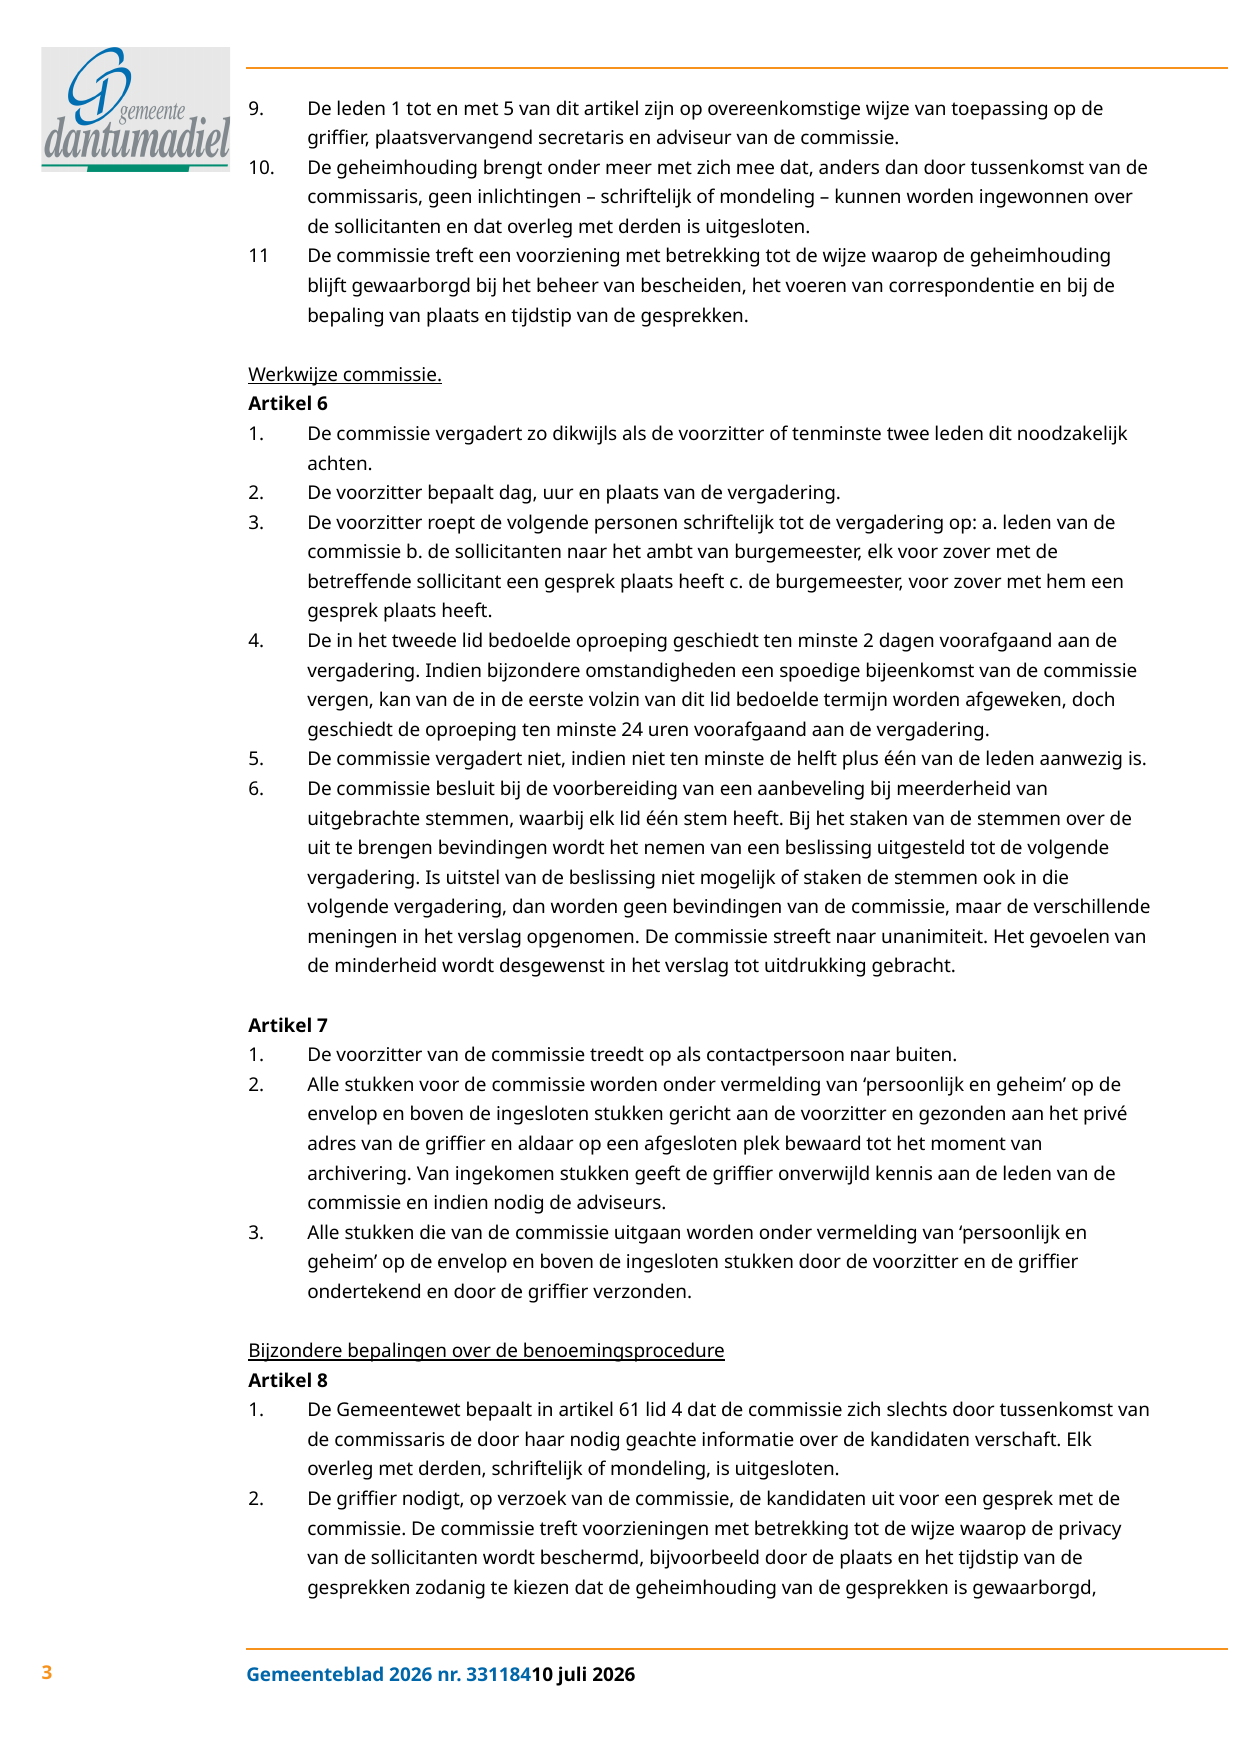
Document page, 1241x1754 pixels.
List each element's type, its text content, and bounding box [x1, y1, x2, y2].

list De Gemeentewet bepaalt in artikel 61 lid 4 dat de commissie zich slechts door tussenkomst van de commissaris de door haar nodig geachte informatie over de kandidaten verschaft. Elk overleg met derden, schriftelijk of mondeling, is uitgesloten. [248, 1396, 1152, 1481]
list De commissie vergadert zo dikwijls als de voorzitter of tenminste twee leden dit noodzakelijk achten. [248, 420, 1152, 476]
list De in het tweede lid bedoelde oproeping geschiedt ten minste 2 dagen voorafgaand aan de vergadering. Indien bijzondere omstandigheden een spoedige bijeenkomst van de commissie vergen, kan van de in de eerste volzin van dit lid bedoelde termijn worden afgeweken, doch geschiedt de oproeping ten minste 24 uren voorafgaand aan de vergadering. [248, 627, 1152, 742]
list De commissie besluit bij de voorbereiding van een aanbeveling bij meerderheid van uitgebrachte stemmen, waarbij elk lid één stem heeft. Bij het staken van de stemmen over de uit te brengen bevindingen wordt het nemen van een beslissing uitgesteld tot de volgende vergadering. Is uitstel van de beslissing niet mogelijk of staken de stemmen ook in die volgende vergadering, dan worden geen bevindingen van de commissie, maar de verschillende meningen in het verslag opgenomen. De commissie streeft naar unanimiteit. Het gevoelen van de minderheid wordt desgewenst in het verslag tot uitdrukking gebracht. [248, 775, 1152, 978]
list De voorzitter van de commissie treedt op als contactpersoon naar buiten. [248, 1041, 1152, 1067]
picture [41, 47, 231, 172]
list Alle stukken die van de commissie uitgaan worden onder vermelding van ‘persoonlijk en geheim’ op de envelop en boven de ingesloten stukken door de voorzitter en de griffier ondertekend en door de griffier verzonden. [248, 1219, 1152, 1304]
list De commissie vergadert niet, indien niet ten minste de helft plus één van de leden aanwezig is. [248, 746, 1152, 771]
list De geheimhouding brengt onder meer met zich mee dat, anders dan door tussenkomst van de commissaris, geen inlichtingen – schriftelijk of mondeling – kunnen worden ingewonnen over de sollicitanten en dat overleg met derden is uitgesloten. [248, 154, 1152, 239]
text Werkwijze commissie. [248, 361, 1152, 387]
list De voorzitter bepaalt dag, uur en plaats van de vergadering. [248, 479, 1152, 505]
list De griffier nodigt, op verzoek van de commissie, de kandidaten uit voor een gesprek met de commissie. De commissie treft voorzieningen met betrekking tot de wijze waarop de privacy van de sollicitanten wordt beschermd, bijvoorbeeld door de plaats en het tijdstip van de gesprekken zodanig te kiezen dat de geheimhouding van de gesprekken is gewaarborgd, [248, 1485, 1152, 1600]
list De leden 1 tot en met 5 van dit artikel zijn op overeenkomstige wijze van toepassing op de griffier, plaatsvervangend secretaris en adviseur van de commissie. [248, 95, 1152, 150]
text Artikel 8 [248, 1367, 1152, 1393]
list De voorzitter roept de volgende personen schriftelijk tot de vergadering op: a. leden van de commissie b. de sollicitanten naar het ambt van burgemeester, elk voor zover met de betreffende sollicitant een gesprek plaats heeft c. de burgemeester, voor zover met hem een gesprek plaats heeft. [248, 509, 1152, 623]
text Bijzondere bepalingen over de benoemingsprocedure [248, 1337, 1152, 1363]
list De commissie treft een voorziening met betrekking tot de wijze waarop de geheimhouding blijft gewaarborgd bij het beheer van bescheiden, het voeren van correspondentie en bij de bepaling van plaats en tijdstip van de gesprekken. [248, 243, 1152, 328]
list Alle stukken voor de commissie worden onder vermelding van ‘persoonlijk en geheim’ op de envelop en boven de ingesloten stukken gericht aan de voorzitter en gezonden aan het privé adres van de griffier en aldaar op een afgesloten plek bewaard tot het moment van archivering. Van ingekomen stukken geeft de griffier onverwijld kennis aan de leden van de commissie en indien nodig de adviseurs. [248, 1071, 1152, 1215]
text Artikel 6 [248, 391, 1152, 416]
text Artikel 7 [248, 1012, 1152, 1038]
